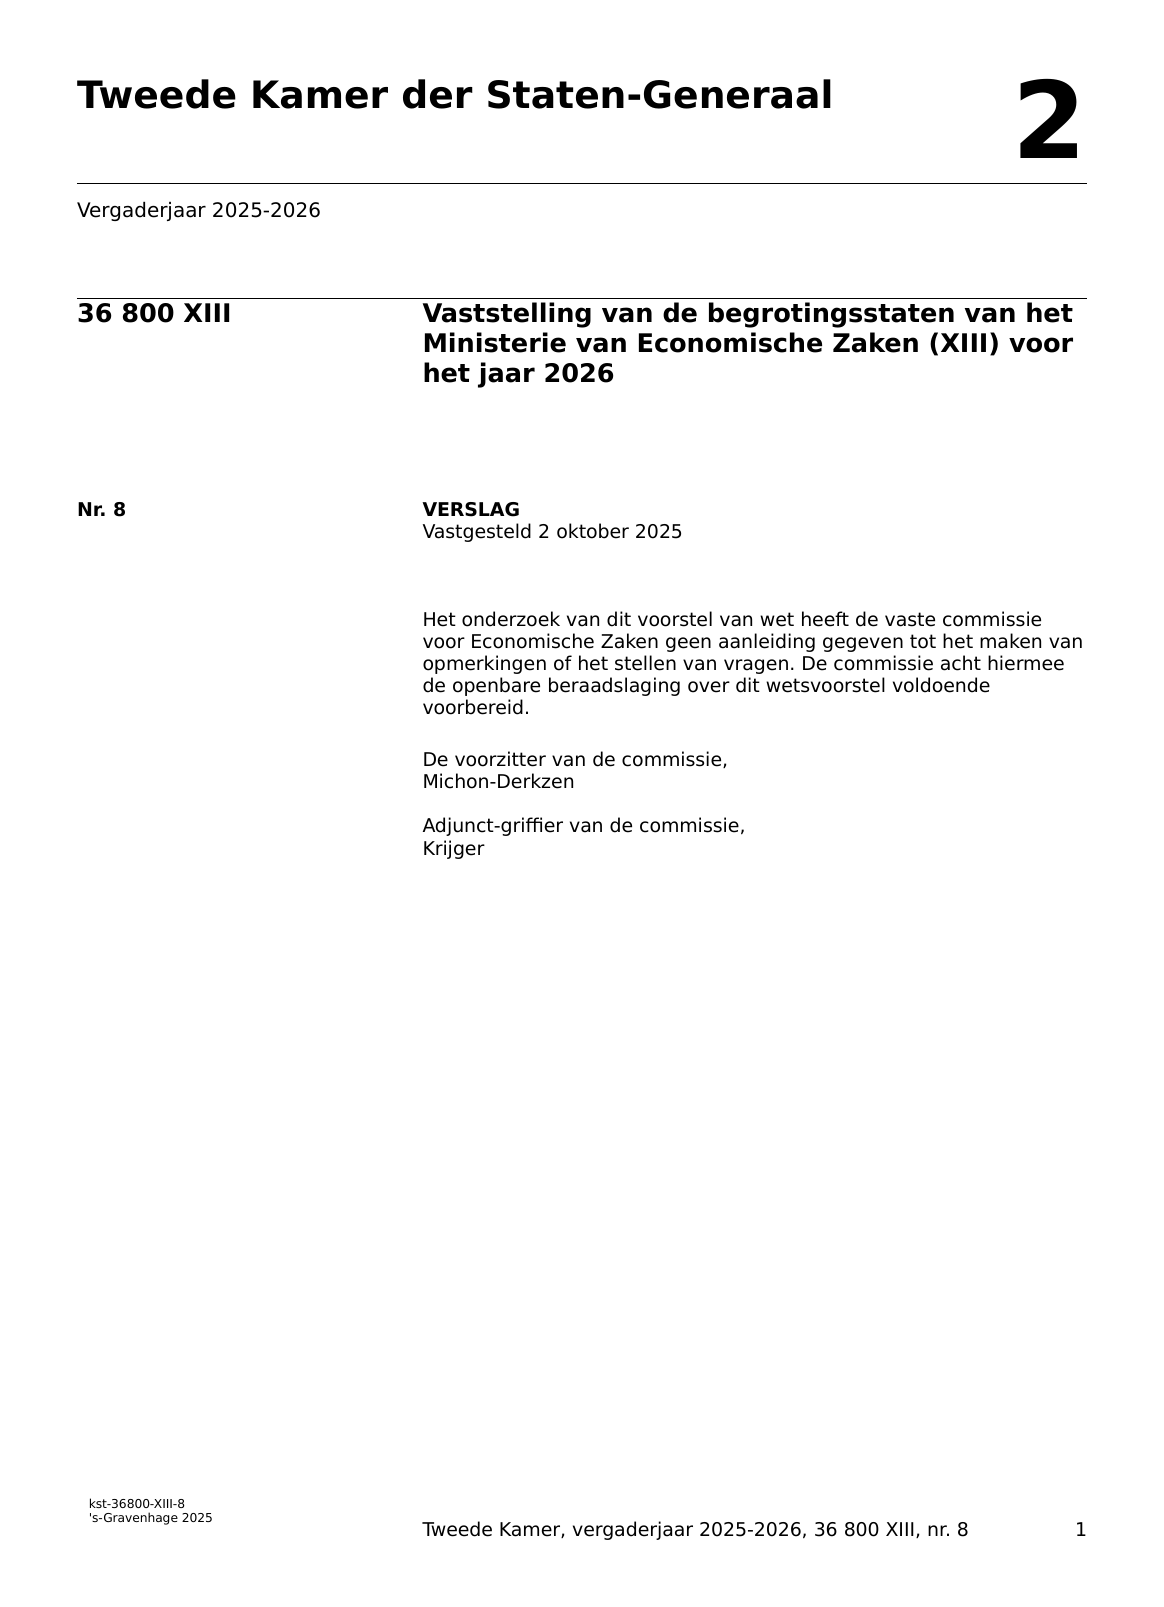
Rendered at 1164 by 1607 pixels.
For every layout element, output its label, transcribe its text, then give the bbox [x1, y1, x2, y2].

text 's-Gravenhage 2025 [88, 1511, 323, 1525]
text kst-36800-XIII-8 [88, 1497, 323, 1511]
table_header 2 [886, 59, 1087, 183]
text Vastgesteld 2 oktober 2025 [422, 521, 1087, 543]
subtitle Nr. 8 VERSLAG [77, 499, 1087, 521]
text De voorzitter van de commissie, Michon-Derkzen [422, 749, 1087, 793]
text Adjunct-griffier van de commissie, Krijger [422, 815, 1087, 859]
text Het onderzoek van dit voorstel van wet heeft de vaste commissie voor Economische Zaken geen aanleiding gegeven tot het maken van opmerkingen of het stellen van vragen. De commissie acht hiermee de openbare beraadslaging over dit wetsvoorstel voldoende voorbereid. [422, 609, 1087, 719]
table_cell Vergaderjaar 2025-2026 [77, 184, 1087, 298]
table_header Tweede Kamer der Staten-Generaal [77, 59, 886, 183]
subtitle 36 800 XIII Vaststelling van de begrotingsstaten van het Ministerie van Economische Zaken (XIII) voor het jaar 2026 [77, 299, 1087, 388]
